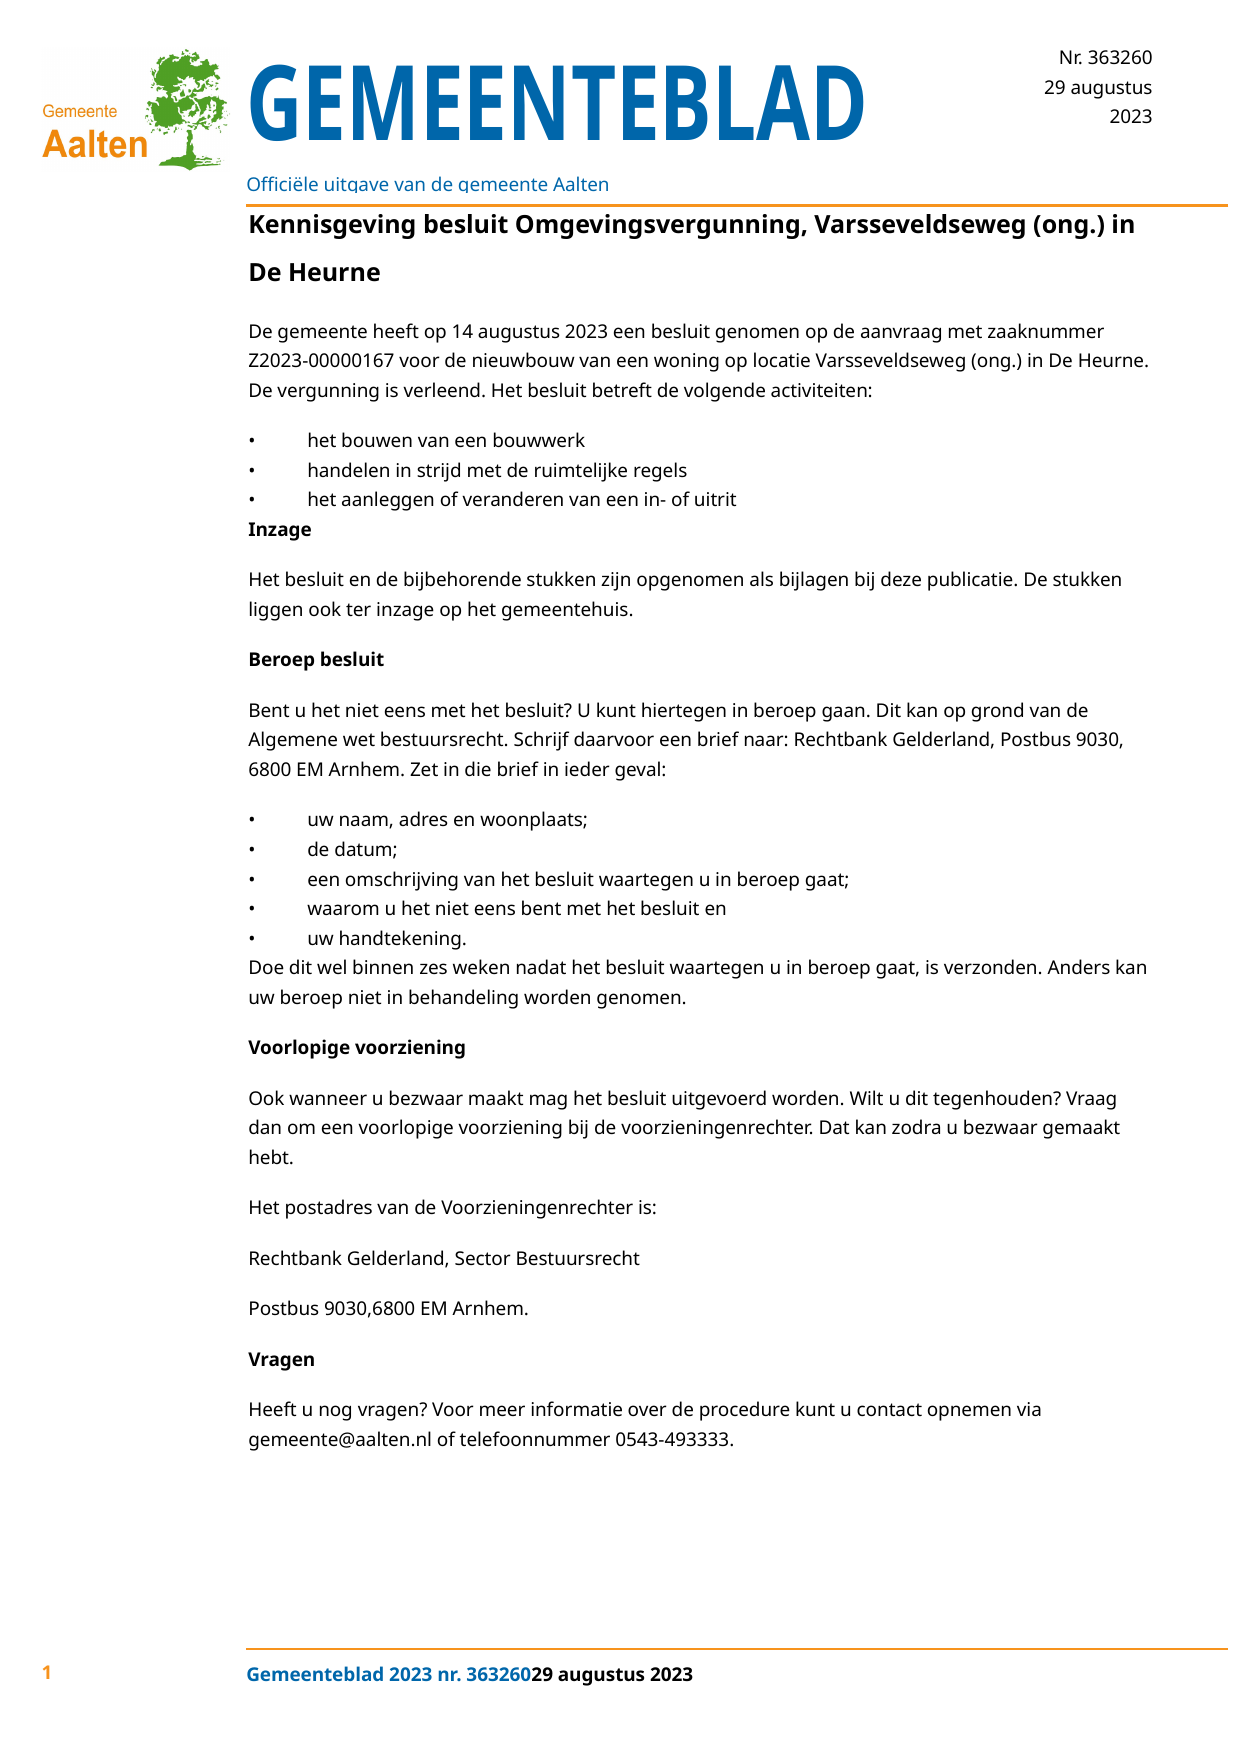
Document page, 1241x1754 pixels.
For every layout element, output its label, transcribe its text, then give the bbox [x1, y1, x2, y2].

list de datum; [248, 836, 1152, 862]
list een omschrijving van het besluit waartegen u in beroep gaat; [248, 866, 1152, 892]
text De gemeente heeft op 14 augustus 2023 een besluit genomen op de aanvraag met zaaknummer Z2023-00000167 voor de nieuwbouw van een woning op locatie Varsseveldseweg (ong.) in De Heurne. De vergunning is verleend. Het besluit betreft de volgende activiteiten: [248, 318, 1152, 403]
picture [41, 47, 231, 172]
text Ook wanneer u bezwaar maakt mag het besluit uitgevoerd worden. Wilt u dit tegenhouden? Vraag dan om een voorlopige voorziening bij de voorzieningenrechter. Dat kan zodra u bezwaar gemaakt hebt. [248, 1085, 1152, 1170]
list het bouwen van een bouwwerk [248, 427, 1152, 453]
text Bent u het niet eens met het besluit? U kunt hiertegen in beroep gaan. Dit kan op grond van de Algemene wet bestuursrecht. Schrijf daarvoor een brief naar: Rechtbank Gelderland, Postbus 9030, 6800 EM Arnhem. Zet in die brief in ieder geval: [248, 697, 1152, 782]
list het aanleggen of veranderen van een in- of uitrit [248, 487, 1152, 512]
list uw naam, adres en woonplaats; [248, 807, 1152, 832]
list waarom u het niet eens bent met het besluit en [248, 895, 1152, 921]
text Doe dit wel binnen zes weken nadat het besluit waartegen u in beroep gaat, is verzonden. Anders kan uw beroep niet in behandeling worden genomen. [248, 954, 1152, 1010]
text Rechtbank Gelderland, Sector Bestuursrecht [248, 1245, 1152, 1271]
text Kennisgeving besluit Omgevingsvergunning, Varsseveldseweg (ong.) in De Heurne [248, 207, 1152, 288]
text Vragen [248, 1346, 1152, 1372]
list handelen in strijd met de ruimtelijke regels [248, 457, 1152, 483]
text Heeft u nog vragen? Voor meer informatie over de procedure kunt u contact opnemen via gemeente@aalten.nl of telefoonnummer 0543-493333. [248, 1396, 1152, 1452]
text Inzage [248, 516, 1152, 542]
text Het postadres van de Voorzieningenrechter is: [248, 1194, 1152, 1220]
list uw handtekening. [248, 925, 1152, 951]
text Beroep besluit [248, 647, 1152, 672]
text Voorlopige voorziening [248, 1034, 1152, 1060]
text Het besluit en de bijbehorende stukken zijn opgenomen als bijlagen bij deze publicatie. De stukken liggen ook ter inzage op het gemeentehuis. [248, 567, 1152, 622]
text Postbus 9030,6800 EM Arnhem. [248, 1295, 1152, 1321]
